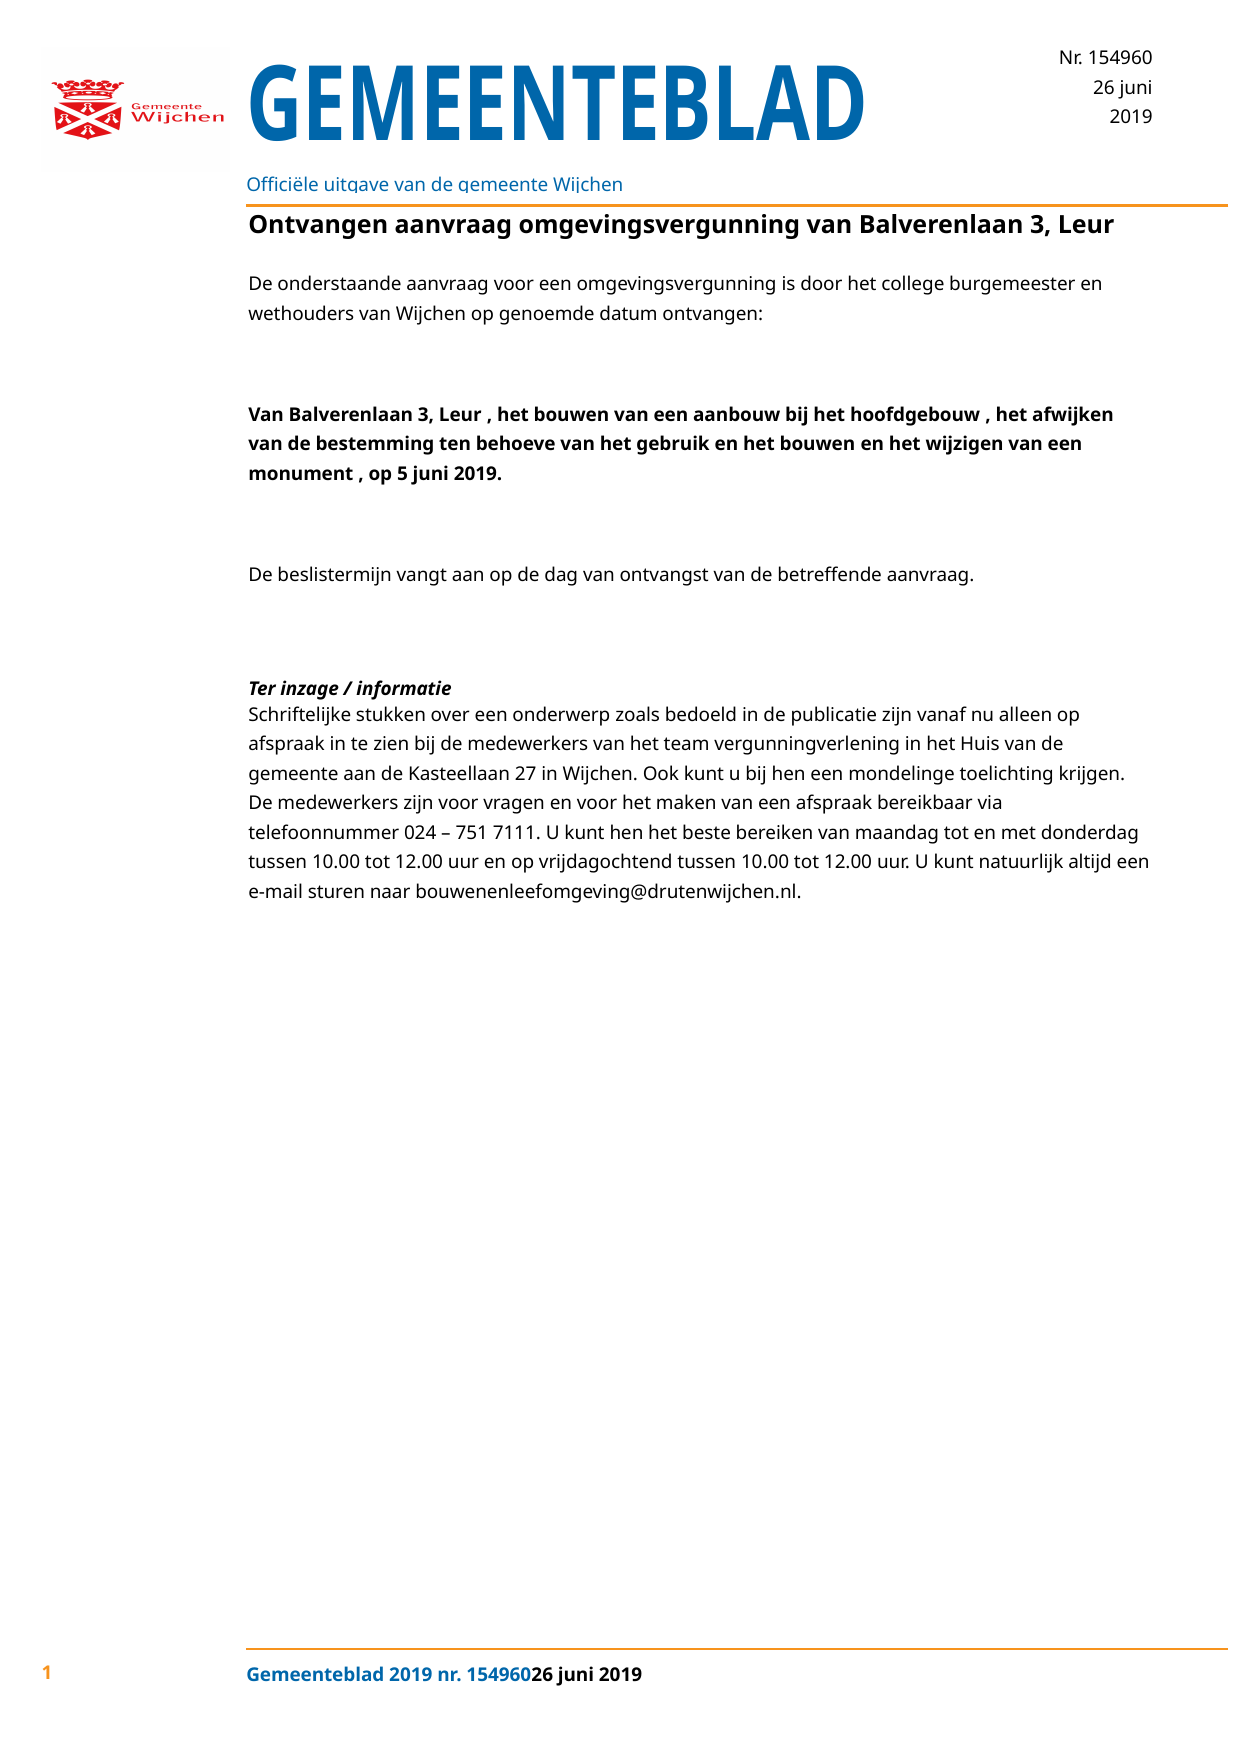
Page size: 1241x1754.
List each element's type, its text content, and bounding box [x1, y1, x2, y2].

text De beslistermijn vangt aan op de dag van ontvangst van de betreffende aanvraag. [248, 561, 1152, 586]
text Ter inzage / informatie [248, 675, 1152, 701]
text De onderstaande aanvraag voor een omgevingsvergunning is door het college burgemeester en wethouders van Wijchen op genoemde datum ontvangen: [248, 270, 1152, 326]
text Van Balverenlaan 3, Leur , het bouwen van een aanbouw bij het hoofdgebouw , het afwijken van de bestemming ten behoeve van het gebruik en het bouwen en het wijzigen van een monument , op 5 juni 2019. [248, 401, 1152, 486]
picture [41, 47, 231, 172]
text Schriftelijke stukken over een onderwerp zoals bedoeld in de publicatie zijn vanaf nu alleen op afspraak in te zien bij de medewerkers van het team vergunningverlening in het Huis van de gemeente aan de Kasteellaan 27 in Wijchen. Ook kunt u bij hen een mondelinge toelichting krijgen. De medewerkers zijn voor vragen en voor het maken van een afspraak bereikbaar via telefoonnummer 024 – 751 7111. U kunt hen het beste bereiken van maandag tot en met donderdag tussen 10.00 tot 12.00 uur en op vrijdagochtend tussen 10.00 tot 12.00 uur. U kunt natuurlijk altijd een e-mail sturen naar bouwenenleefomgeving@drutenwijchen.nl. [248, 701, 1152, 904]
text Ontvangen aanvraag omgevingsvergunning van Balverenlaan 3, Leur [248, 207, 1152, 241]
